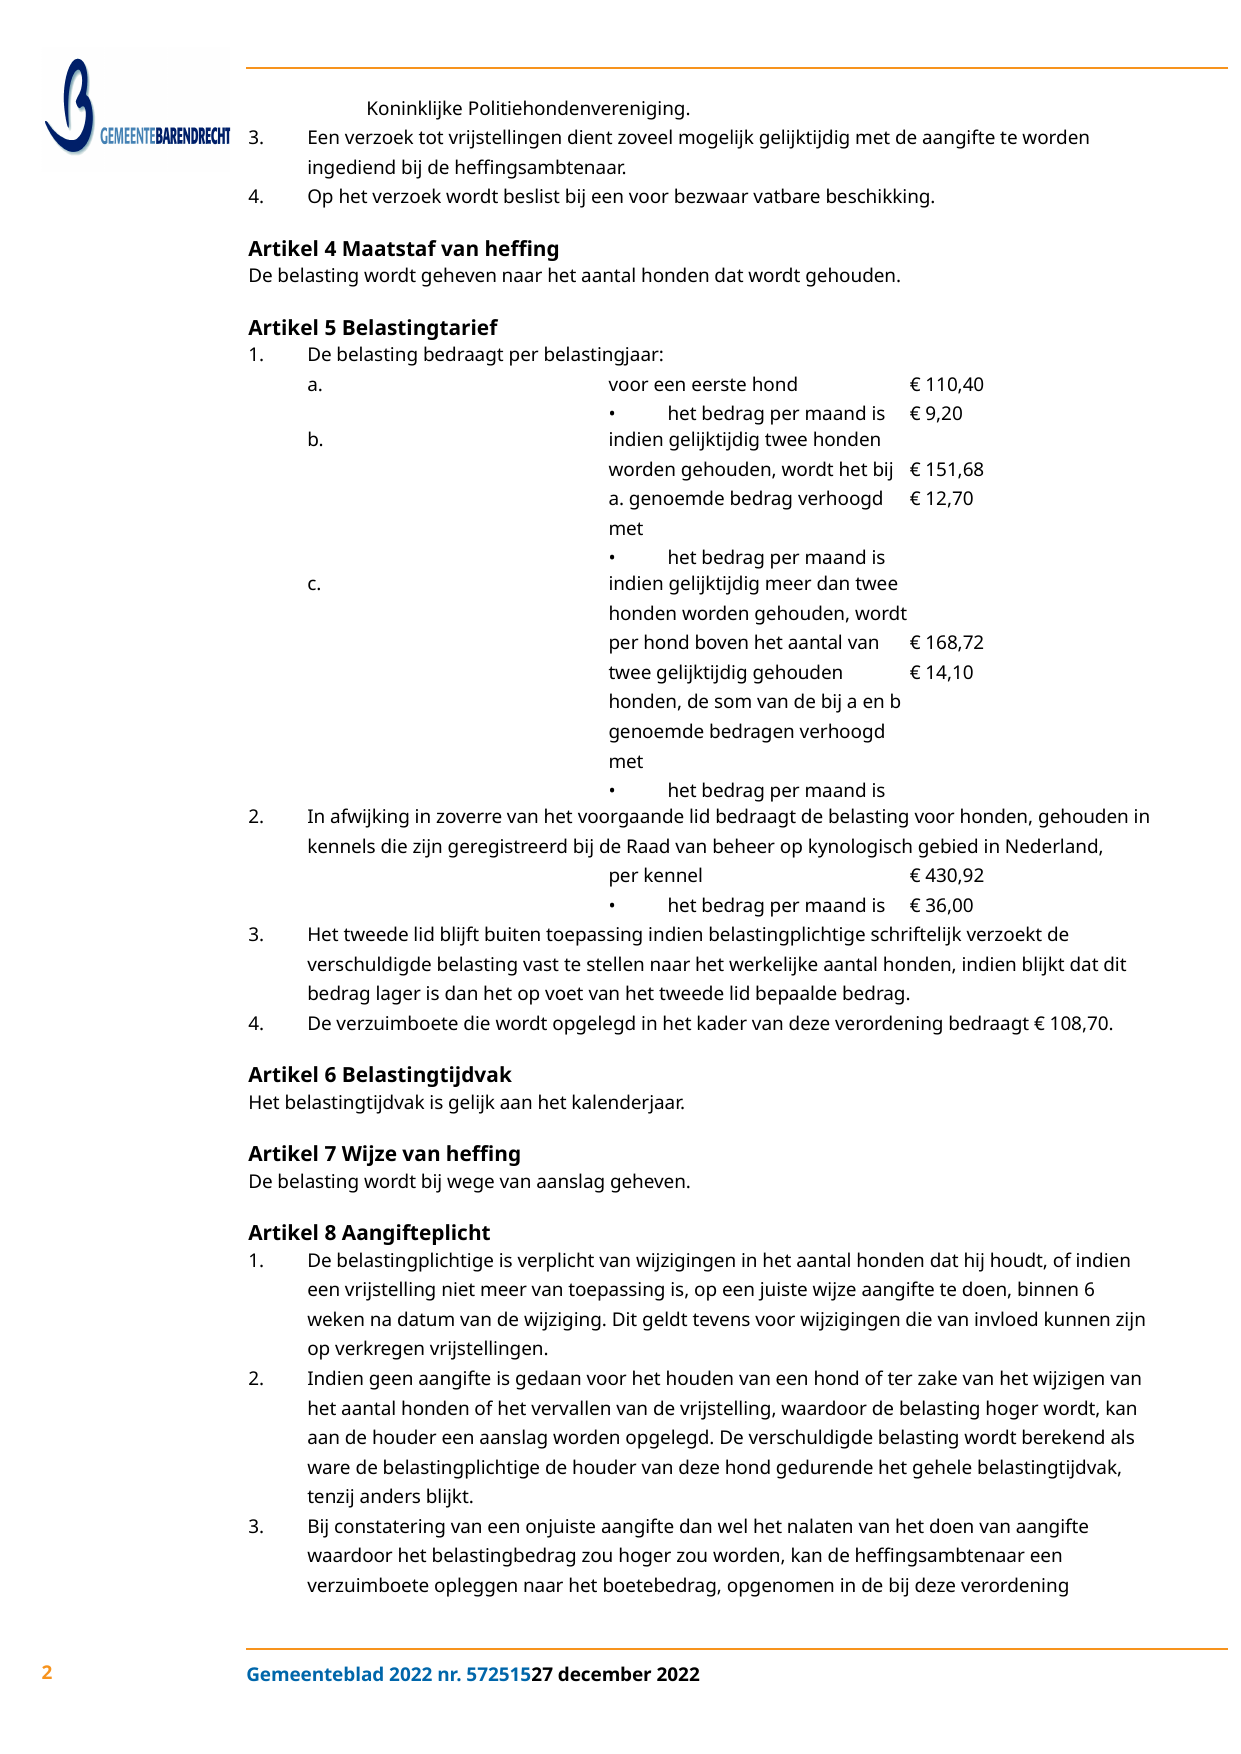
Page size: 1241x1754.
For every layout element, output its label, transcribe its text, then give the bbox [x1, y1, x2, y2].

text De belasting wordt geheven naar het aantal honden dat wordt gehouden. [248, 262, 1152, 288]
table_header € 430,92 € 36,00 [910, 863, 1211, 918]
table_header voor een eerste hond het bedrag per maand is [608, 371, 909, 426]
text Artikel 8 Aangifteplicht [248, 1218, 1152, 1247]
list In afwijking in zoverre van het voorgaande lid bedraagt de belasting voor honden, gehouden in kennels die zijn geregistreerd bij de Raad van beheer op kynologisch gebied in Nederland, [248, 803, 1152, 858]
table_cell indien gelijktijdig twee honden worden gehouden, wordt het bij a. genoemde bedrag verhoogd met het bedrag per maand is [608, 426, 909, 570]
table_header € 110,40 € 9,20 [910, 371, 1211, 426]
text Het belastingtijdvak is gelijk aan het kalenderjaar. [248, 1089, 1152, 1115]
list Bij constatering van een onjuiste aangifte dan wel het nalaten van het doen van aangifte waardoor het belastingbedrag zou hoger zou worden, kan de heffingsambtenaar een verzuimboete opleggen naar het boetebedrag, opgenomen in de bij deze verordening [248, 1513, 1152, 1598]
picture [41, 47, 231, 172]
list Indien geen aangifte is gedaan voor het houden van een hond of ter zake van het wijzigen van het aantal honden of het vervallen van de vrijstelling, waardoor de belasting hoger wordt, kan aan de houder een aanslag worden opgelegd. De verschuldigde belasting wordt berekend als ware de belastingplichtige de houder van deze hond gedurende het gehele belastingtijdvak, tenzij anders blijkt. [248, 1365, 1152, 1509]
list De belastingplichtige is verplicht van wijzigingen in het aantal honden dat hij houdt, of indien een vrijstelling niet meer van toepassing is, op een juiste wijze aangifte te doen, binnen 6 weken na datum van de wijziging. Dit geldt tevens voor wijzigingen die van invloed kunnen zijn op verkregen vrijstellingen. [248, 1247, 1152, 1361]
text Artikel 7 Wijze van heffing [248, 1139, 1152, 1168]
list Een verzoek tot vrijstellingen dient zoveel mogelijk gelijktijdig met de aangifte te worden ingediend bij de heffingsambtenaar. [248, 124, 1152, 180]
list De verzuimboete die wordt opgelegd in het kader van deze verordening bedraagt € 108,70. [248, 1010, 1152, 1036]
table_cell c. [307, 570, 608, 803]
list Het tweede lid blijft buiten toepassing indien belastingplichtige schriftelijk verzoekt de verschuldigde belasting vast te stellen naar het werkelijke aantal honden, indien blijkt dat dit bedrag lager is dan het op voet van het tweede lid bepaalde bedrag. [248, 921, 1152, 1006]
text De belasting wordt bij wege van aanslag geheven. [248, 1168, 1152, 1194]
table_header a. [307, 371, 608, 426]
table_cell b. [307, 426, 608, 570]
list De belasting bedraagt per belastingjaar: [248, 341, 1152, 367]
text Artikel 5 Belastingtarief [248, 313, 1152, 341]
table_header per kennel het bedrag per maand is [608, 863, 909, 918]
list Koninklijke Politiehondenvereniging. [307, 95, 1152, 121]
table_cell € 168,72 € 14,10 [910, 570, 1211, 803]
table_cell € 151,68 € 12,70 [910, 426, 1211, 570]
list Op het verzoek wordt beslist bij een voor bezwaar vatbare beschikking. [248, 183, 1152, 209]
text Artikel 6 Belastingtijdvak [248, 1061, 1152, 1089]
text Artikel 4 Maatstaf van heffing [248, 234, 1152, 262]
table_header [307, 863, 608, 918]
table_cell indien gelijktijdig meer dan twee honden worden gehouden, wordt per hond boven het aantal van twee gelijktijdig gehouden honden, de som van de bij a en b genoemde bedragen verhoogd met het bedrag per maand is [608, 570, 909, 803]
